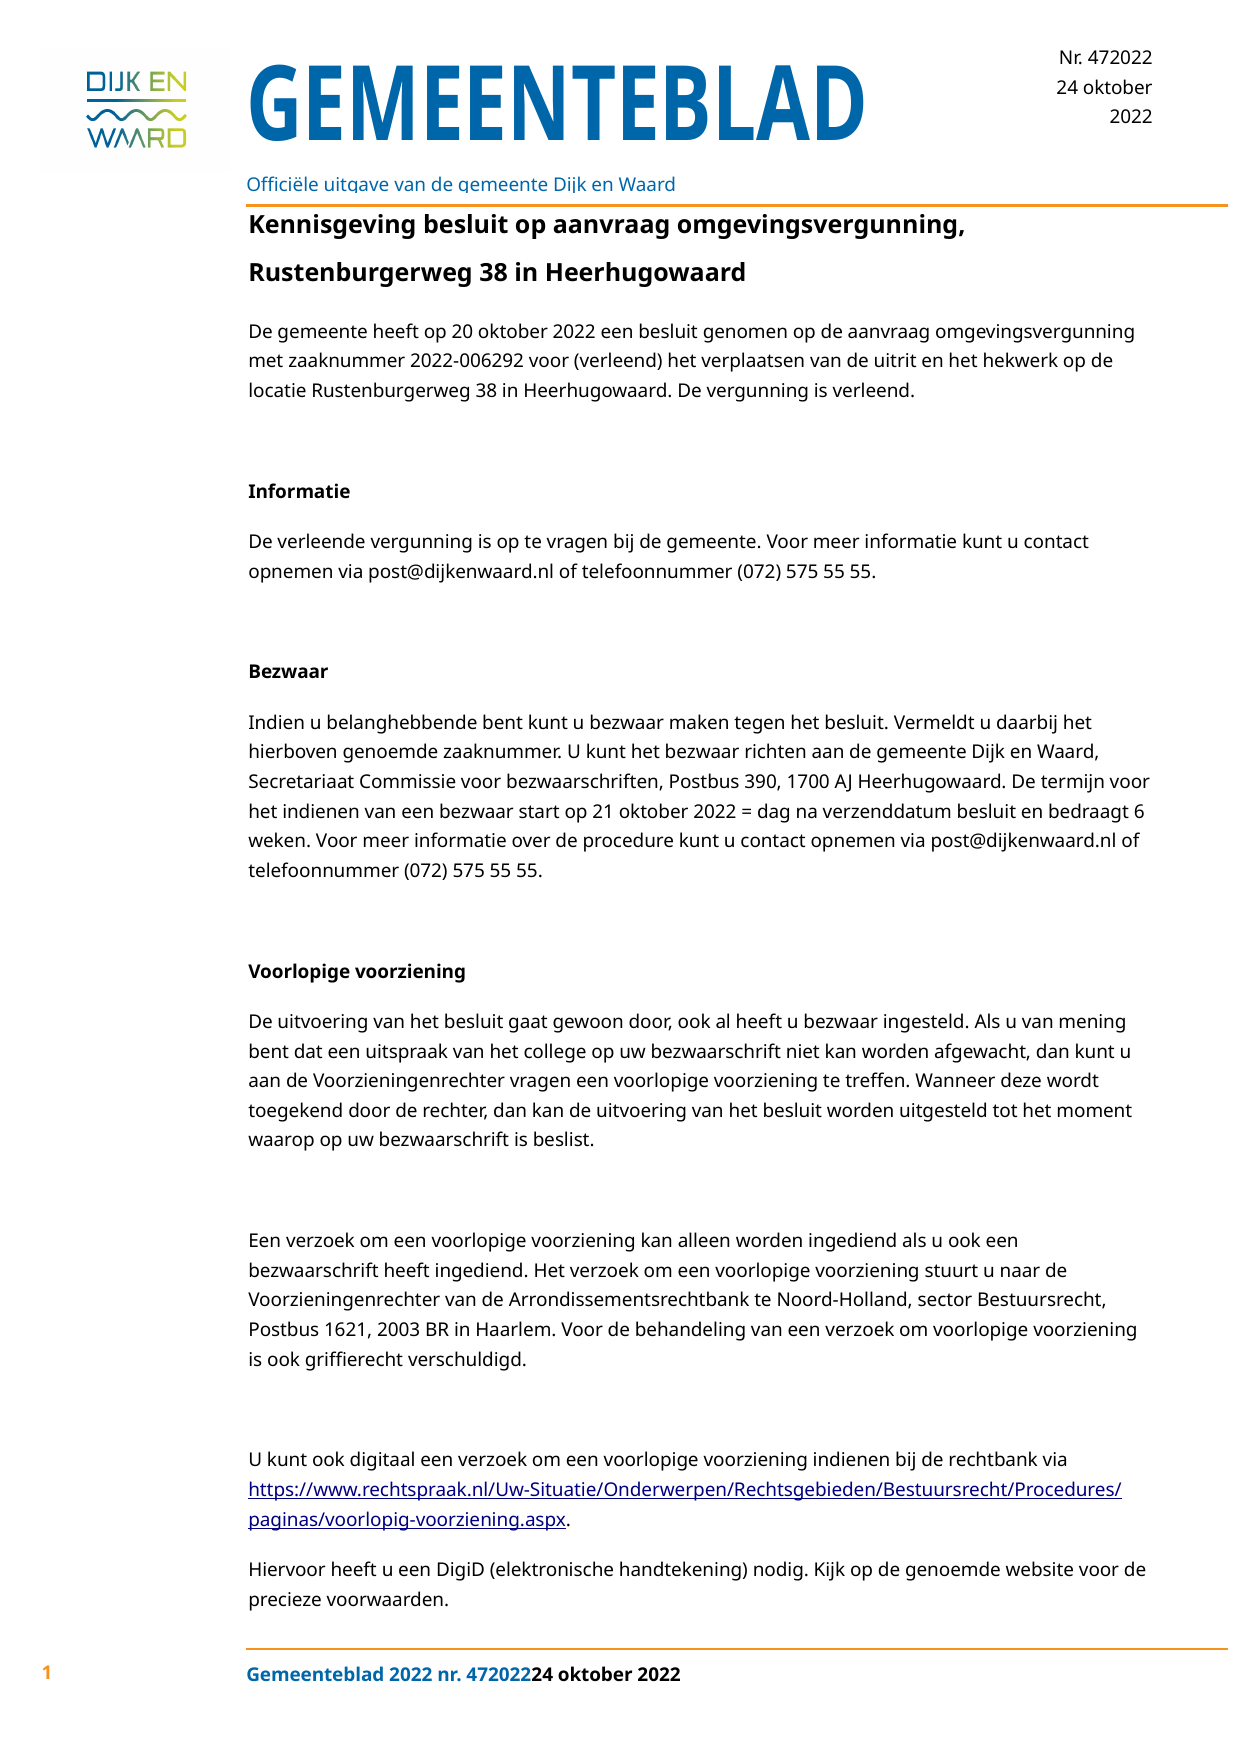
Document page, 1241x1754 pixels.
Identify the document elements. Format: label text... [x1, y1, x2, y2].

text U kunt ook digitaal een verzoek om een voorlopige voorziening indienen bij de rechtbank via https://www.rechtspraak.nl/Uw-Situatie/Onderwerpen/Rechtsgebieden/Bestuursrecht/Procedures/paginas/voorlopig-voorziening.aspx. [248, 1447, 1152, 1532]
text Een verzoek om een voorlopige voorziening kan alleen worden ingediend als u ook een bezwaarschrift heeft ingediend. Het verzoek om een voorlopige voorziening stuurt u naar de Voorzieningenrechter van de Arrondissementsrechtbank te Noord-Holland, sector Bestuursrecht, Postbus 1621, 2003 BR in Haarlem. Voor de behandeling van een verzoek om voorlopige voorziening is ook griffierecht verschuldigd. [248, 1227, 1152, 1372]
text Bezwaar [248, 659, 1152, 684]
text Voorlopige voorziening [248, 958, 1152, 984]
text Hiervoor heeft u een DigiD (elektronische handtekening) nodig. Kijk op de genoemde website voor de precieze voorwaarden. [248, 1556, 1152, 1612]
text Kennisgeving besluit op aanvraag omgevingsvergunning, Rustenburgerweg 38 in Heerhugowaard [248, 207, 1152, 288]
picture [41, 47, 231, 172]
text De gemeente heeft op 20 oktober 2022 een besluit genomen op de aanvraag omgevingsvergunning met zaaknummer 2022-006292 voor (verleend) het verplaatsen van de uitrit en het hekwerk op de locatie Rustenburgerweg 38 in Heerhugowaard. De vergunning is verleend. [248, 318, 1152, 403]
text Informatie [248, 478, 1152, 504]
text Indien u belanghebbende bent kunt u bezwaar maken tegen het besluit. Vermeldt u daarbij het hierboven genoemde zaaknummer. U kunt het bezwaar richten aan de gemeente Dijk en Waard, Secretariaat Commissie voor bezwaarschriften, Postbus 390, 1700 AJ Heerhugowaard. De termijn voor het indienen van een bezwaar start op 21 oktober 2022 = dag na verzenddatum besluit en bedraagt 6 weken. Voor meer informatie over de procedure kunt u contact opnemen via post@dijkenwaard.nl of telefoonnummer (072) 575 55 55. [248, 709, 1152, 883]
text De uitvoering van het besluit gaat gewoon door, ook al heeft u bezwaar ingesteld. Als u van mening bent dat een uitspraak van het college op uw bezwaarschrift niet kan worden afgewacht, dan kunt u aan de Voorzieningenrechter vragen een voorlopige voorziening te treffen. Wanneer deze wordt toegekend door de rechter, dan kan de uitvoering van het besluit worden uitgesteld tot het moment waarop op uw bezwaarschrift is beslist. [248, 1008, 1152, 1152]
text De verleende vergunning is op te vragen bij de gemeente. Voor meer informatie kunt u contact opnemen via post@dijkenwaard.nl of telefoonnummer (072) 575 55 55. [248, 528, 1152, 584]
